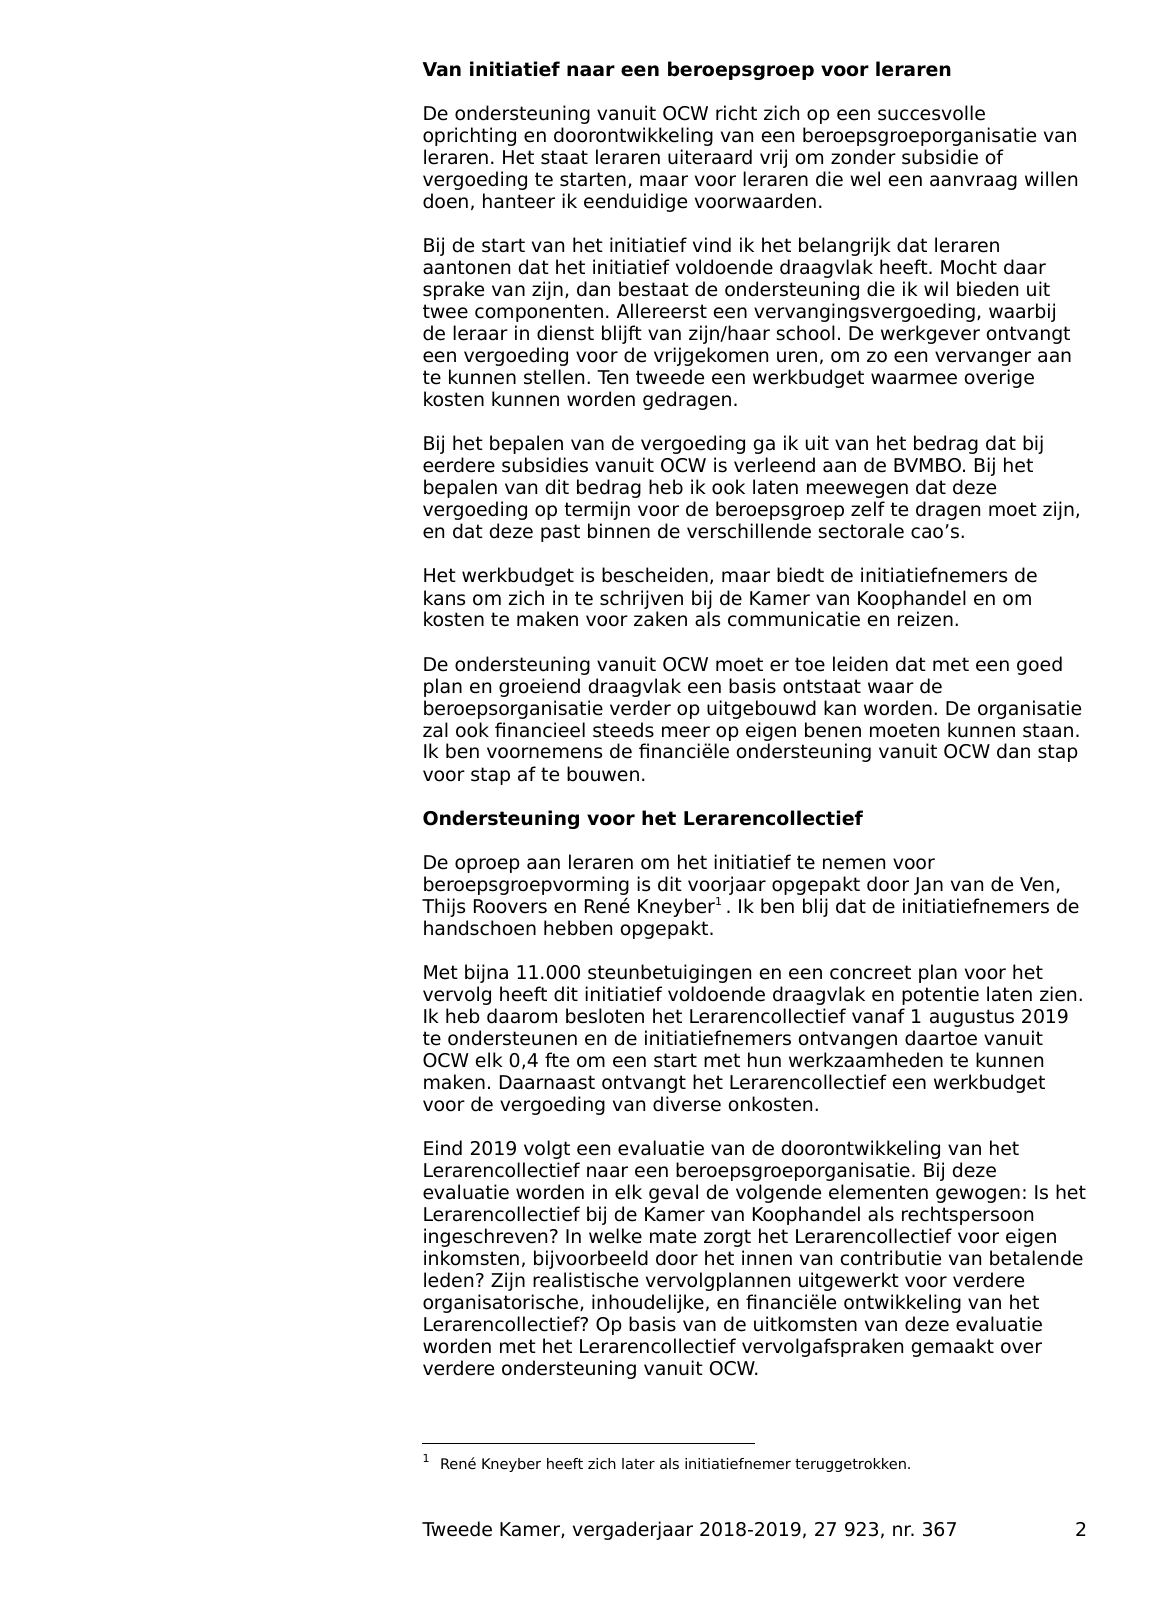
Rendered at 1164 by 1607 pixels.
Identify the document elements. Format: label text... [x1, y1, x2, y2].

subtitle Van initiatief naar een beroepsgroep voor leraren [422, 59, 1087, 81]
text Eind 2019 volgt een evaluatie van de doorontwikkeling van het Lerarencollectief naar een beroepsgroeporganisatie. Bij deze evaluatie worden in elk geval de volgende elementen gewogen: Is het Lerarencollectief bij de Kamer van Koophandel als rechtspersoon ingeschreven? In welke mate zorgt het Lerarencollectief voor eigen inkomsten, bijvoorbeeld door het innen van contributie van betalende leden? Zijn realistische vervolgplannen uitgewerkt voor verdere organisatorische, inhoudelijke, en financiële ontwikkeling van het Lerarencollectief? Op basis van de uitkomsten van deze evaluatie worden met het Lerarencollectief vervolgafspraken gemaakt over verdere ondersteuning vanuit OCW. [422, 1138, 1087, 1380]
text De oproep aan leraren om het initiatief te nemen voor beroepsgroepvorming is dit voorjaar opgepakt door Jan van de Ven, Thijs Roovers en René Kneyber. Ik ben blij dat de initiatiefnemers de handschoen hebben opgepakt. [422, 852, 1087, 940]
subtitle Ondersteuning voor het Lerarencollectief [422, 808, 1087, 829]
text Met bijna 11.000 steunbetuigingen en een concreet plan voor het vervolg heeft dit initiatief voldoende draagvlak en potentie laten zien. Ik heb daarom besloten het Lerarencollectief vanaf 1 augustus 2019 te ondersteunen en de initiatiefnemers ontvangen daartoe vanuit OCW elk 0,4 fte om een start met hun werkzaamheden te kunnen maken. Daarnaast ontvangt het Lerarencollectief een werkbudget voor de vergoeding van diverse onkosten. [422, 962, 1087, 1116]
text De ondersteuning vanuit OCW moet er toe leiden dat met een goed plan en groeiend draagvlak een basis ontstaat waar de beroepsorganisatie verder op uitgebouwd kan worden. De organisatie zal ook financieel steeds meer op eigen benen moeten kunnen staan. Ik ben voornemens de financiële ondersteuning vanuit OCW dan stap voor stap af te bouwen. [422, 653, 1087, 785]
text René Kneyber heeft zich later als initiatiefnemer teruggetrokken. [422, 1452, 1087, 1474]
text De ondersteuning vanuit OCW richt zich op een succesvolle oprichting en doorontwikkeling van een beroepsgroeporganisatie van leraren. Het staat leraren uiteraard vrij om zonder subsidie of vergoeding te starten, maar voor leraren die wel een aanvraag willen doen, hanteer ik eenduidige voorwaarden. [422, 103, 1087, 213]
text Bij de start van het initiatief vind ik het belangrijk dat leraren aantonen dat het initiatief voldoende draagvlak heeft. Mocht daar sprake van zijn, dan bestaat de ondersteuning die ik wil bieden uit twee componenten. Allereerst een vervangingsvergoeding, waarbij de leraar in dienst blijft van zijn/haar school. De werkgever ontvangt een vergoeding voor de vrijgekomen uren, om zo een vervanger aan te kunnen stellen. Ten tweede een werkbudget waarmee overige kosten kunnen worden gedragen. [422, 235, 1087, 411]
text Het werkbudget is bescheiden, maar biedt de initiatiefnemers de kans om zich in te schrijven bij de Kamer van Koophandel en om kosten te maken voor zaken als communicatie en reizen. [422, 565, 1087, 631]
text Bij het bepalen van de vergoeding ga ik uit van het bedrag dat bij eerdere subsidies vanuit OCW is verleend aan de BVMBO. Bij het bepalen van dit bedrag heb ik ook laten meewegen dat deze vergoeding op termijn voor de beroepsgroep zelf te dragen moet zijn, en dat deze past binnen de verschillende sectorale cao’s. [422, 433, 1087, 543]
